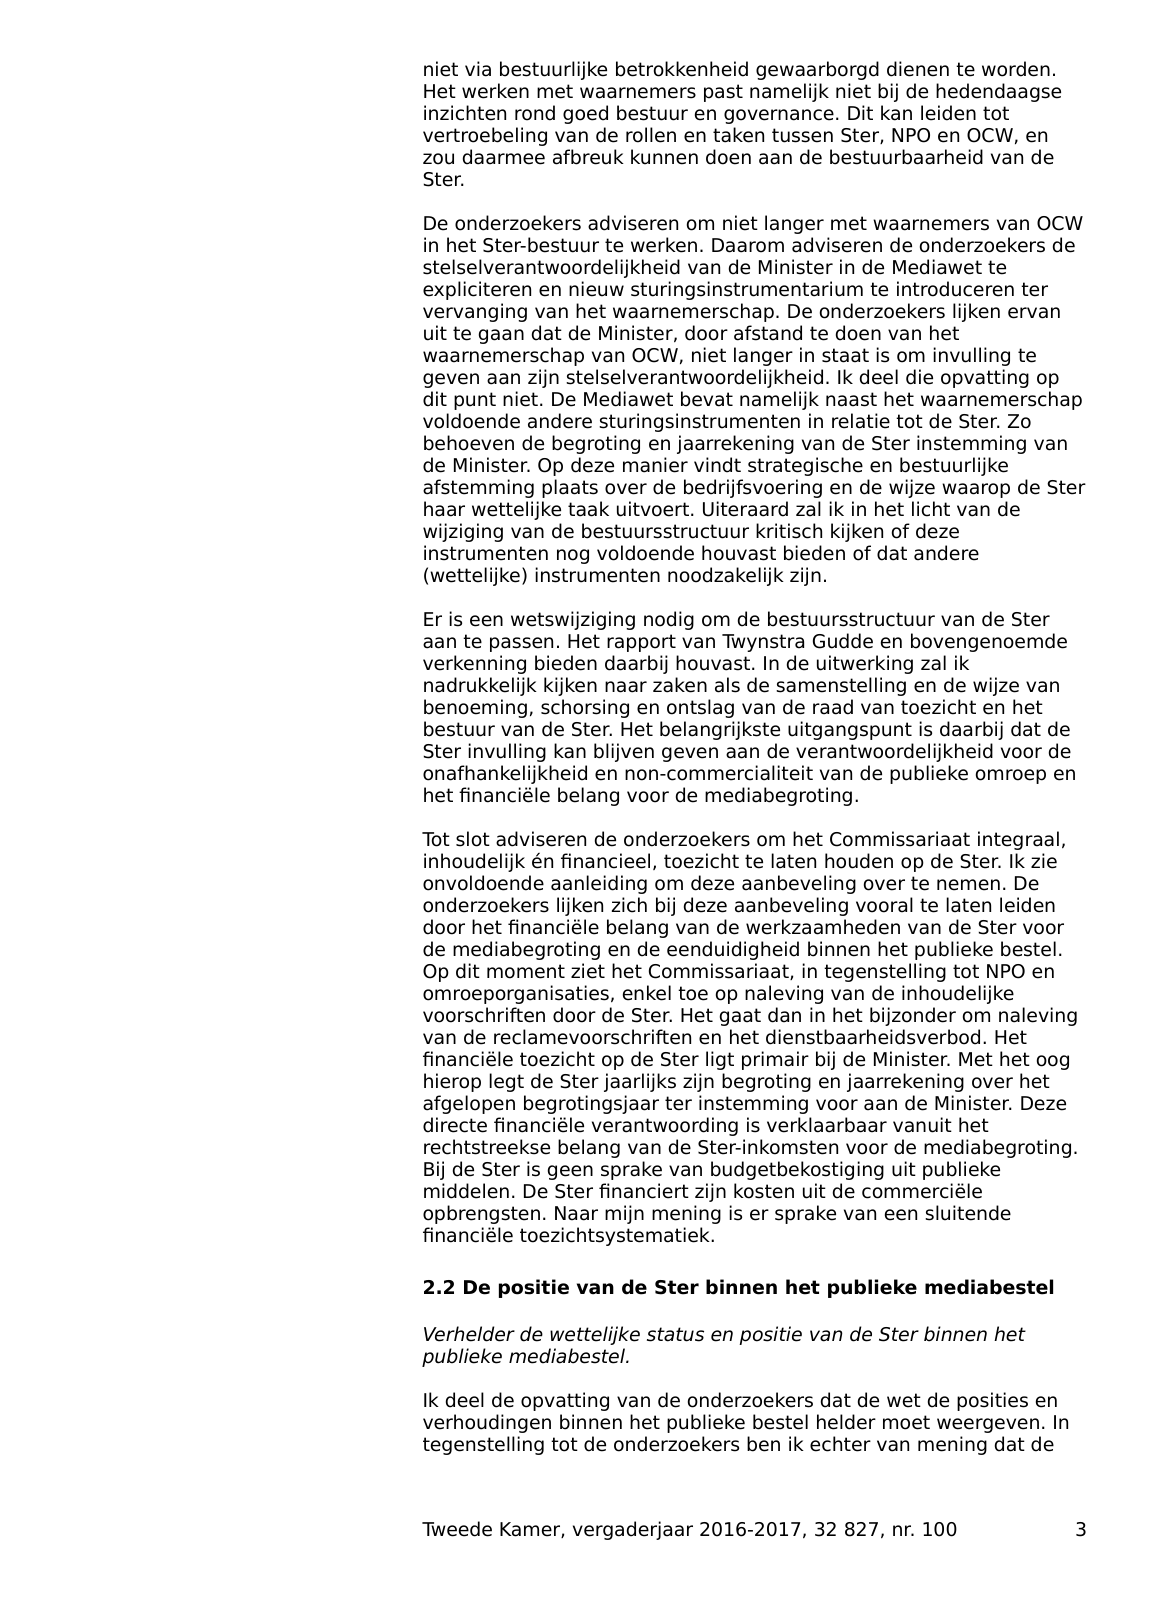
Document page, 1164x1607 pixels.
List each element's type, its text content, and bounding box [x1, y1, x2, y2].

text Verhelder de wettelijke status en positie van de Ster binnen het publieke mediabestel. [422, 1323, 1087, 1367]
text Ik deel de opvatting van de onderzoekers dat de wet de posities en verhoudingen binnen het publieke bestel helder moet weergeven. In tegenstelling tot de onderzoekers ben ik echter van mening dat de [422, 1390, 1087, 1456]
text niet via bestuurlijke betrokkenheid gewaarborgd dienen te worden. Het werken met waarnemers past namelijk niet bij de hedendaagse inzichten rond goed bestuur en governance. Dit kan leiden tot vertroebeling van de rollen en taken tussen Ster, NPO en OCW, en zou daarmee afbreuk kunnen doen aan de bestuurbaarheid van de Ster. [422, 59, 1087, 191]
text Tot slot adviseren de onderzoekers om het Commissariaat integraal, inhoudelijk én financieel, toezicht te laten houden op de Ster. Ik zie onvoldoende aanleiding om deze aanbeveling over te nemen. De onderzoekers lijken zich bij deze aanbeveling vooral te laten leiden door het financiële belang van de werkzaamheden van de Ster voor de mediabegroting en de eenduidigheid binnen het publieke bestel. Op dit moment ziet het Commissariaat, in tegenstelling tot NPO en omroeporganisaties, enkel toe op naleving van de inhoudelijke voorschriften door de Ster. Het gaat dan in het bijzonder om naleving van de reclamevoorschriften en het dienstbaarheidsverbod. Het financiële toezicht op de Ster ligt primair bij de Minister. Met het oog hierop legt de Ster jaarlijks zijn begroting en jaarrekening over het afgelopen begrotingsjaar ter instemming voor aan de Minister. Deze directe financiële verantwoording is verklaarbaar vanuit het rechtstreekse belang van de Ster-inkomsten voor de mediabegroting. Bij de Ster is geen sprake van budgetbekostiging uit publieke middelen. De Ster financiert zijn kosten uit de commerciële opbrengsten. Naar mijn mening is er sprake van een sluitende financiële toezichtsystematiek. [422, 829, 1087, 1247]
text Er is een wetswijziging nodig om de bestuursstructuur van de Ster aan te passen. Het rapport van Twynstra Gudde en bovengenoemde verkenning bieden daarbij houvast. In de uitwerking zal ik nadrukkelijk kijken naar zaken als de samenstelling en de wijze van benoeming, schorsing en ontslag van de raad van toezicht en het bestuur van de Ster. Het belangrijkste uitgangspunt is daarbij dat de Ster invulling kan blijven geven aan de verantwoordelijkheid voor de onafhankelijkheid en non-commercialiteit van de publieke omroep en het financiële belang voor de mediabegroting. [422, 609, 1087, 807]
subtitle 2.2 De positie van de Ster binnen het publieke mediabestel [422, 1277, 1087, 1298]
text De onderzoekers adviseren om niet langer met waarnemers van OCW in het Ster-bestuur te werken. Daarom adviseren de onderzoekers de stelselverantwoordelijkheid van de Minister in de Mediawet te expliciteren en nieuw sturingsinstrumentarium te introduceren ter vervanging van het waarnemerschap. De onderzoekers lijken ervan uit te gaan dat de Minister, door afstand te doen van het waarnemerschap van OCW, niet langer in staat is om invulling te geven aan zijn stelselverantwoordelijkheid. Ik deel die opvatting op dit punt niet. De Mediawet bevat namelijk naast het waarnemerschap voldoende andere sturingsinstrumenten in relatie tot de Ster. Zo behoeven de begroting en jaarrekening van de Ster instemming van de Minister. Op deze manier vindt strategische en bestuurlijke afstemming plaats over de bedrijfsvoering en de wijze waarop de Ster haar wettelijke taak uitvoert. Uiteraard zal ik in het licht van de wijziging van de bestuursstructuur kritisch kijken of deze instrumenten nog voldoende houvast bieden of dat andere (wettelijke) instrumenten noodzakelijk zijn. [422, 213, 1087, 587]
